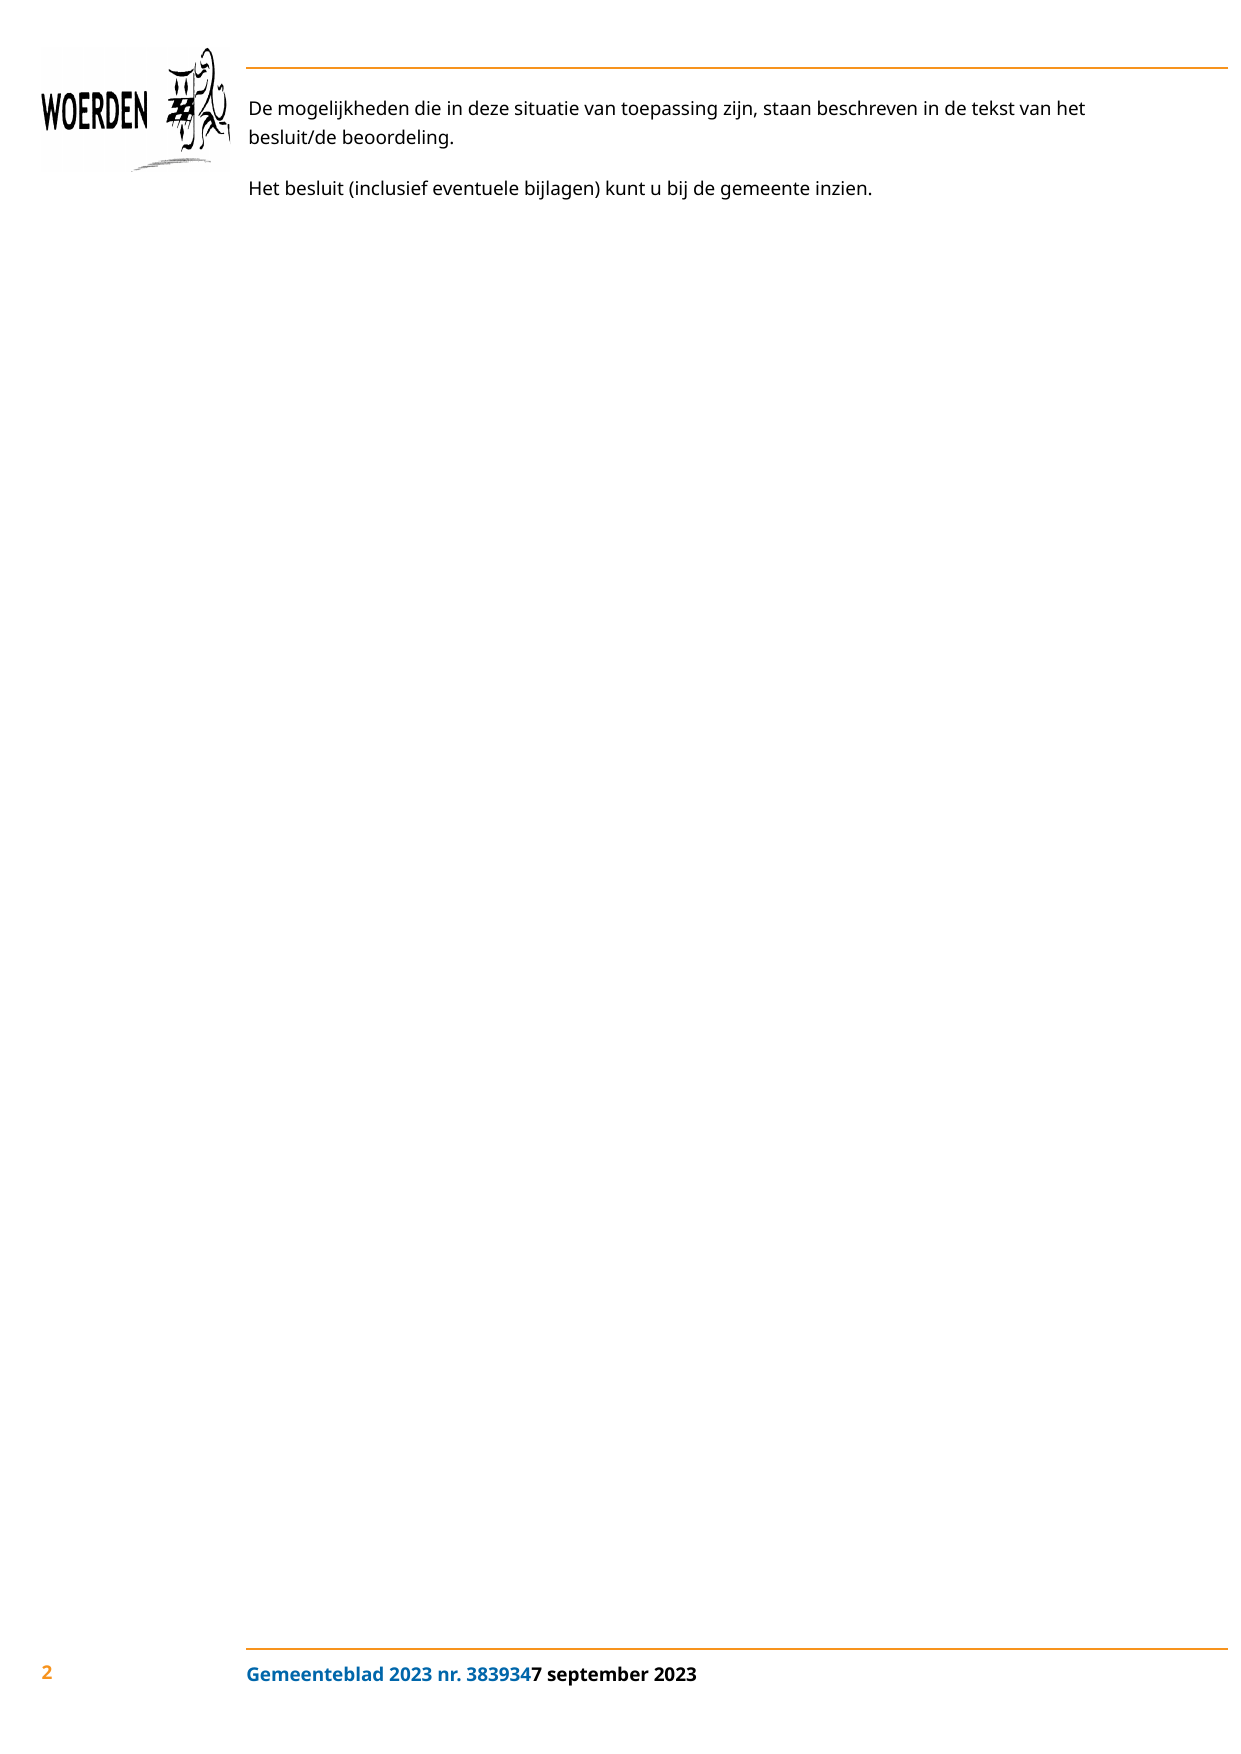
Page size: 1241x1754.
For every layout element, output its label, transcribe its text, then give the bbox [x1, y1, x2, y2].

text De mogelijkheden die in deze situatie van toepassing zijn, staan beschreven in de tekst van het besluit/de beoordeling. [248, 95, 1152, 150]
text Het besluit (inclusief eventuele bijlagen) kunt u bij de gemeente inzien. [248, 175, 1152, 201]
picture [41, 47, 231, 172]
